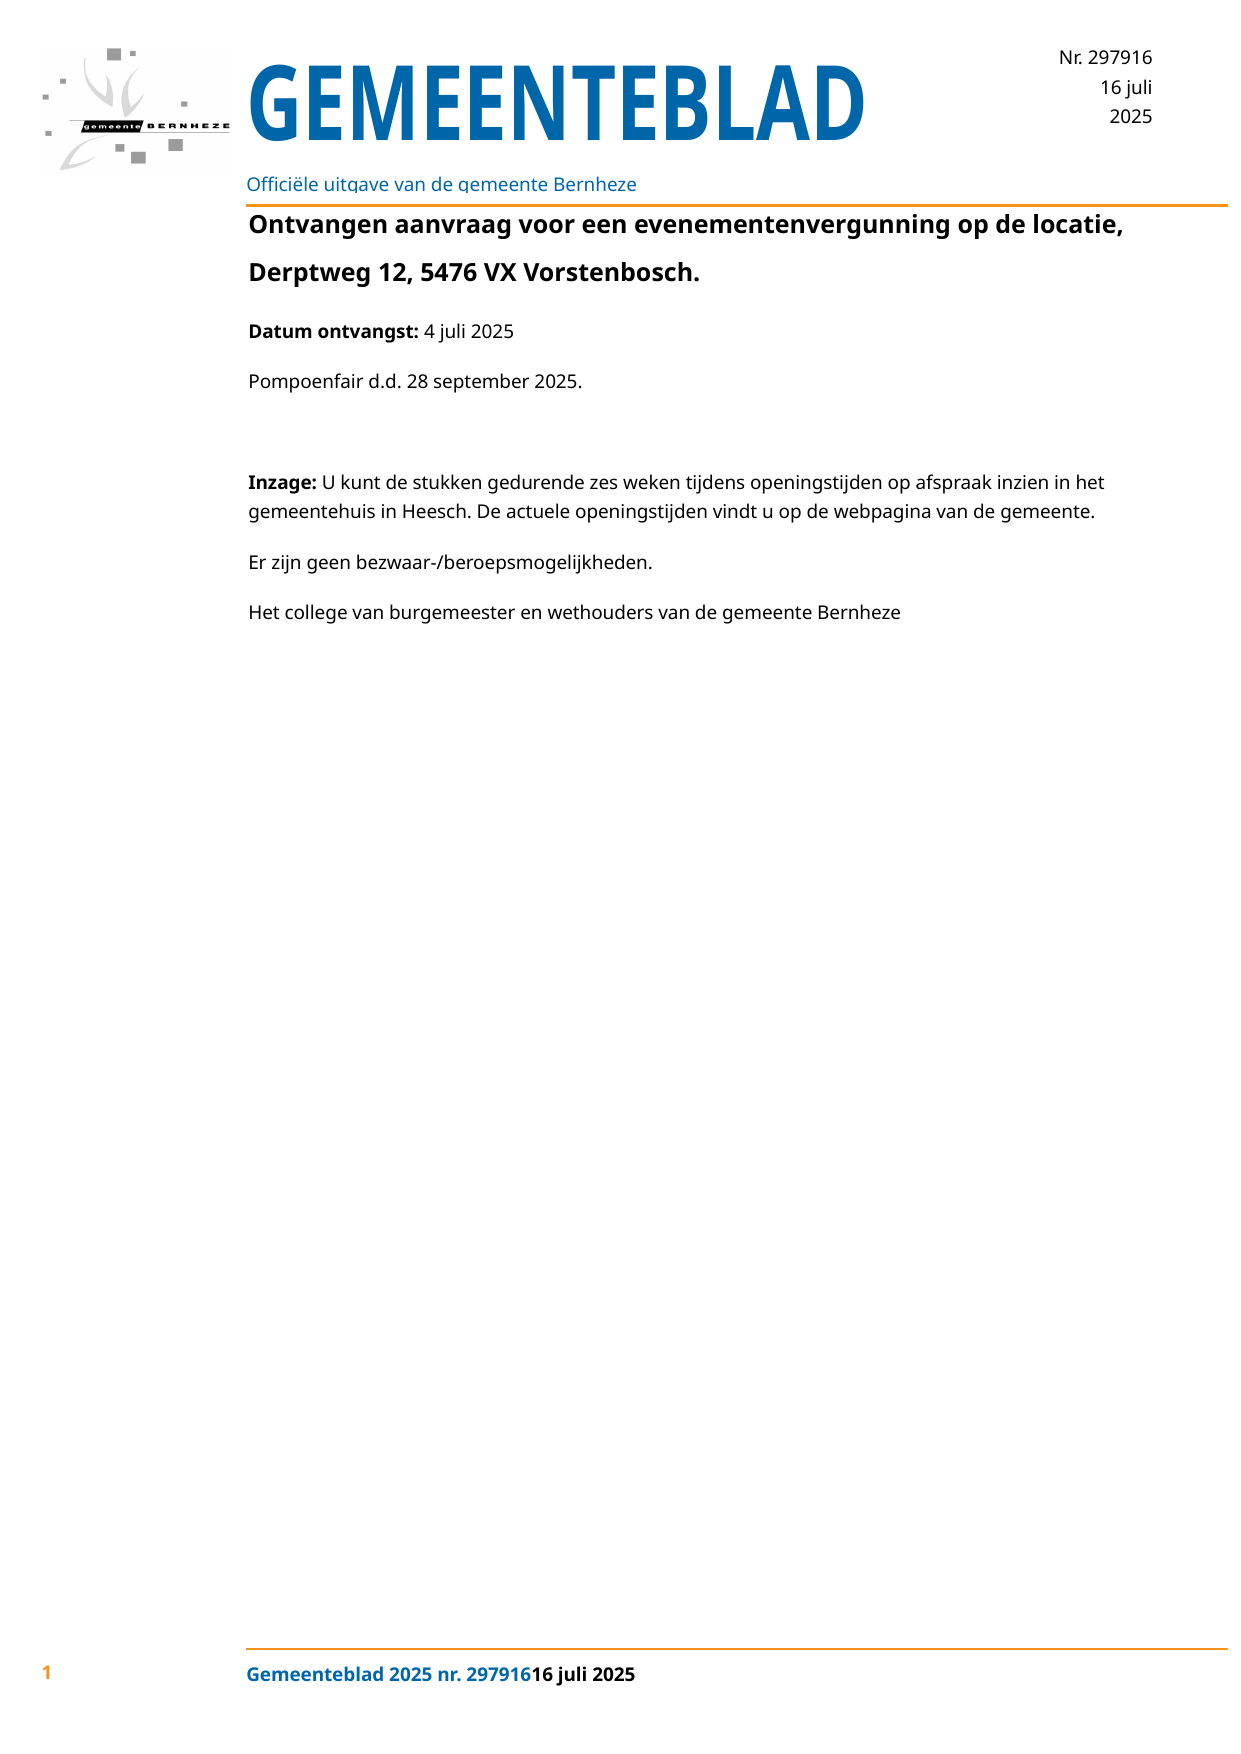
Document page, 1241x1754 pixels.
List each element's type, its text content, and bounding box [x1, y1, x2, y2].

picture [41, 47, 231, 172]
text Inzage: U kunt de stukken gedurende zes weken tijdens openingstijden op afspraak inzien in het gemeentehuis in Heesch. De actuele openingstijden vindt u op de webpagina van de gemeente. [248, 469, 1152, 524]
text Pompoenfair d.d. 28 september 2025. [248, 368, 1152, 394]
text Er zijn geen bezwaar-/beroepsmogelijkheden. [248, 549, 1152, 575]
text Ontvangen aanvraag voor een evenementenvergunning op de locatie, Derptweg 12, 5476 VX Vorstenbosch. [248, 207, 1152, 288]
text Het college van burgemeester en wethouders van de gemeente Bernheze [248, 599, 1152, 625]
text Datum ontvangst: 4 juli 2025 [248, 318, 1152, 344]
